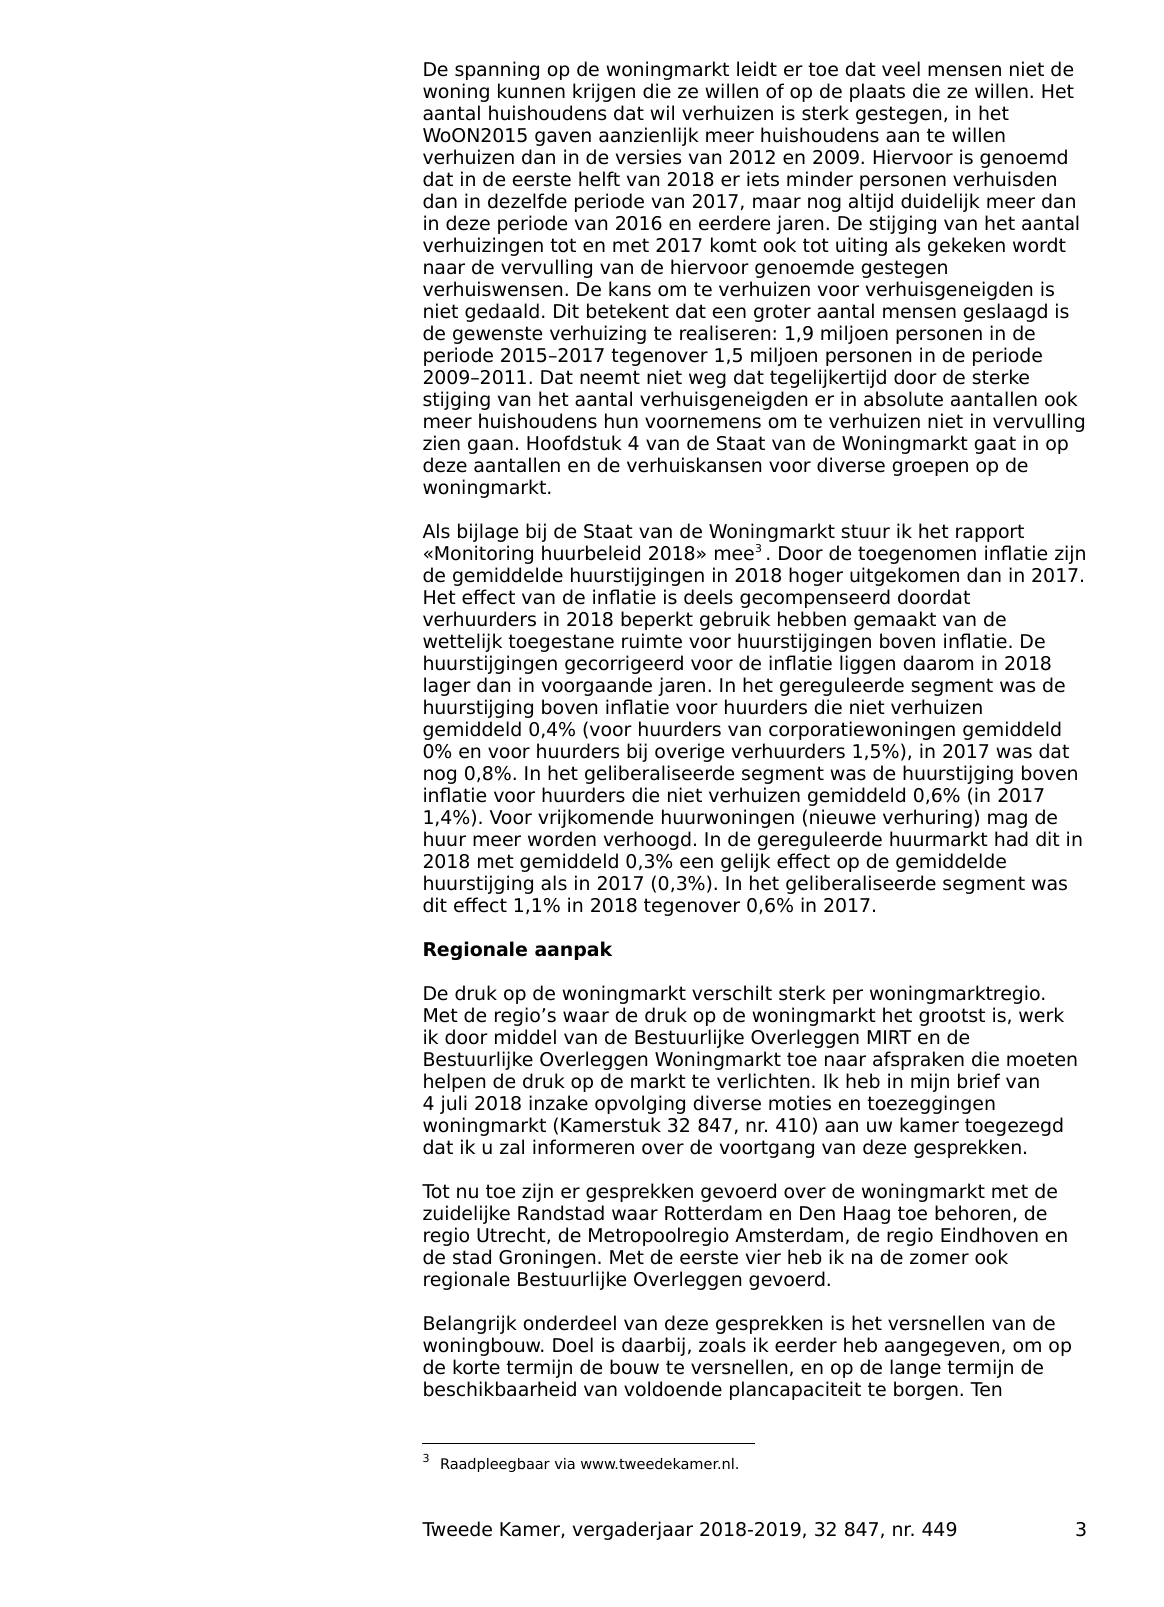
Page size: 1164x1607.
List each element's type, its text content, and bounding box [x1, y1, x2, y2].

text De druk op de woningmarkt verschilt sterk per woningmarktregio. Met de regio’s waar de druk op de woningmarkt het grootst is, werk ik door middel van de Bestuurlijke Overleggen MIRT en de Bestuurlijke Overleggen Woningmarkt toe naar afspraken die moeten helpen de druk op de markt te verlichten. Ik heb in mijn brief van 4 juli 2018 inzake opvolging diverse moties en toezeggingen woningmarkt (Kamerstuk 32 847, nr. 410) aan uw kamer toegezegd dat ik u zal informeren over de voortgang van deze gesprekken. [422, 983, 1087, 1159]
subtitle Regionale aanpak [422, 939, 1087, 961]
text Tot nu toe zijn er gesprekken gevoerd over de woningmarkt met de zuidelijke Randstad waar Rotterdam en Den Haag toe behoren, de regio Utrecht, de Metropoolregio Amsterdam, de regio Eindhoven en de stad Groningen. Met de eerste vier heb ik na de zomer ook regionale Bestuurlijke Overleggen gevoerd. [422, 1181, 1087, 1291]
text Belangrijk onderdeel van deze gesprekken is het versnellen van de woningbouw. Doel is daarbij, zoals ik eerder heb aangegeven, om op de korte termijn de bouw te versnellen, en op de lange termijn de beschikbaarheid van voldoende plancapaciteit te borgen. Ten [422, 1313, 1087, 1401]
text De spanning op de woningmarkt leidt er toe dat veel mensen niet de woning kunnen krijgen die ze willen of op de plaats die ze willen. Het aantal huishoudens dat wil verhuizen is sterk gestegen, in het WoON2015 gaven aanzienlijk meer huishoudens aan te willen verhuizen dan in de versies van 2012 en 2009. Hiervoor is genoemd dat in de eerste helft van 2018 er iets minder personen verhuisden dan in dezelfde periode van 2017, maar nog altijd duidelijk meer dan in deze periode van 2016 en eerdere jaren. De stijging van het aantal verhuizingen tot en met 2017 komt ook tot uiting als gekeken wordt naar de vervulling van de hiervoor genoemde gestegen verhuiswensen. De kans om te verhuizen voor verhuisgeneigden is niet gedaald. Dit betekent dat een groter aantal mensen geslaagd is de gewenste verhuizing te realiseren: 1,9 miljoen personen in de periode 2015–2017 tegenover 1,5 miljoen personen in de periode 2009–2011. Dat neemt niet weg dat tegelijkertijd door de sterke stijging van het aantal verhuisgeneigden er in absolute aantallen ook meer huishoudens hun voornemens om te verhuizen niet in vervulling zien gaan. Hoofdstuk 4 van de Staat van de Woningmarkt gaat in op deze aantallen en de verhuiskansen voor diverse groepen op de woningmarkt. [422, 59, 1087, 499]
text Als bijlage bij de Staat van de Woningmarkt stuur ik het rapport «Monitoring huurbeleid 2018» mee. Door de toegenomen inflatie zijn de gemiddelde huurstijgingen in 2018 hoger uitgekomen dan in 2017. Het effect van de inflatie is deels gecompenseerd doordat verhuurders in 2018 beperkt gebruik hebben gemaakt van de wettelijk toegestane ruimte voor huurstijgingen boven inflatie. De huurstijgingen gecorrigeerd voor de inflatie liggen daarom in 2018 lager dan in voorgaande jaren. In het gereguleerde segment was de huurstijging boven inflatie voor huurders die niet verhuizen gemiddeld 0,4% (voor huurders van corporatiewoningen gemiddeld 0% en voor huurders bij overige verhuurders 1,5%), in 2017 was dat nog 0,8%. In het geliberaliseerde segment was de huurstijging boven inflatie voor huurders die niet verhuizen gemiddeld 0,6% (in 2017 1,4%). Voor vrijkomende huurwoningen (nieuwe verhuring) mag de huur meer worden verhoogd. In de gereguleerde huurmarkt had dit in 2018 met gemiddeld 0,3% een gelijk effect op de gemiddelde huurstijging als in 2017 (0,3%). In het geliberaliseerde segment was dit effect 1,1% in 2018 tegenover 0,6% in 2017. [422, 521, 1087, 916]
text Raadpleegbaar via www.tweedekamer.nl. [422, 1452, 1087, 1474]
